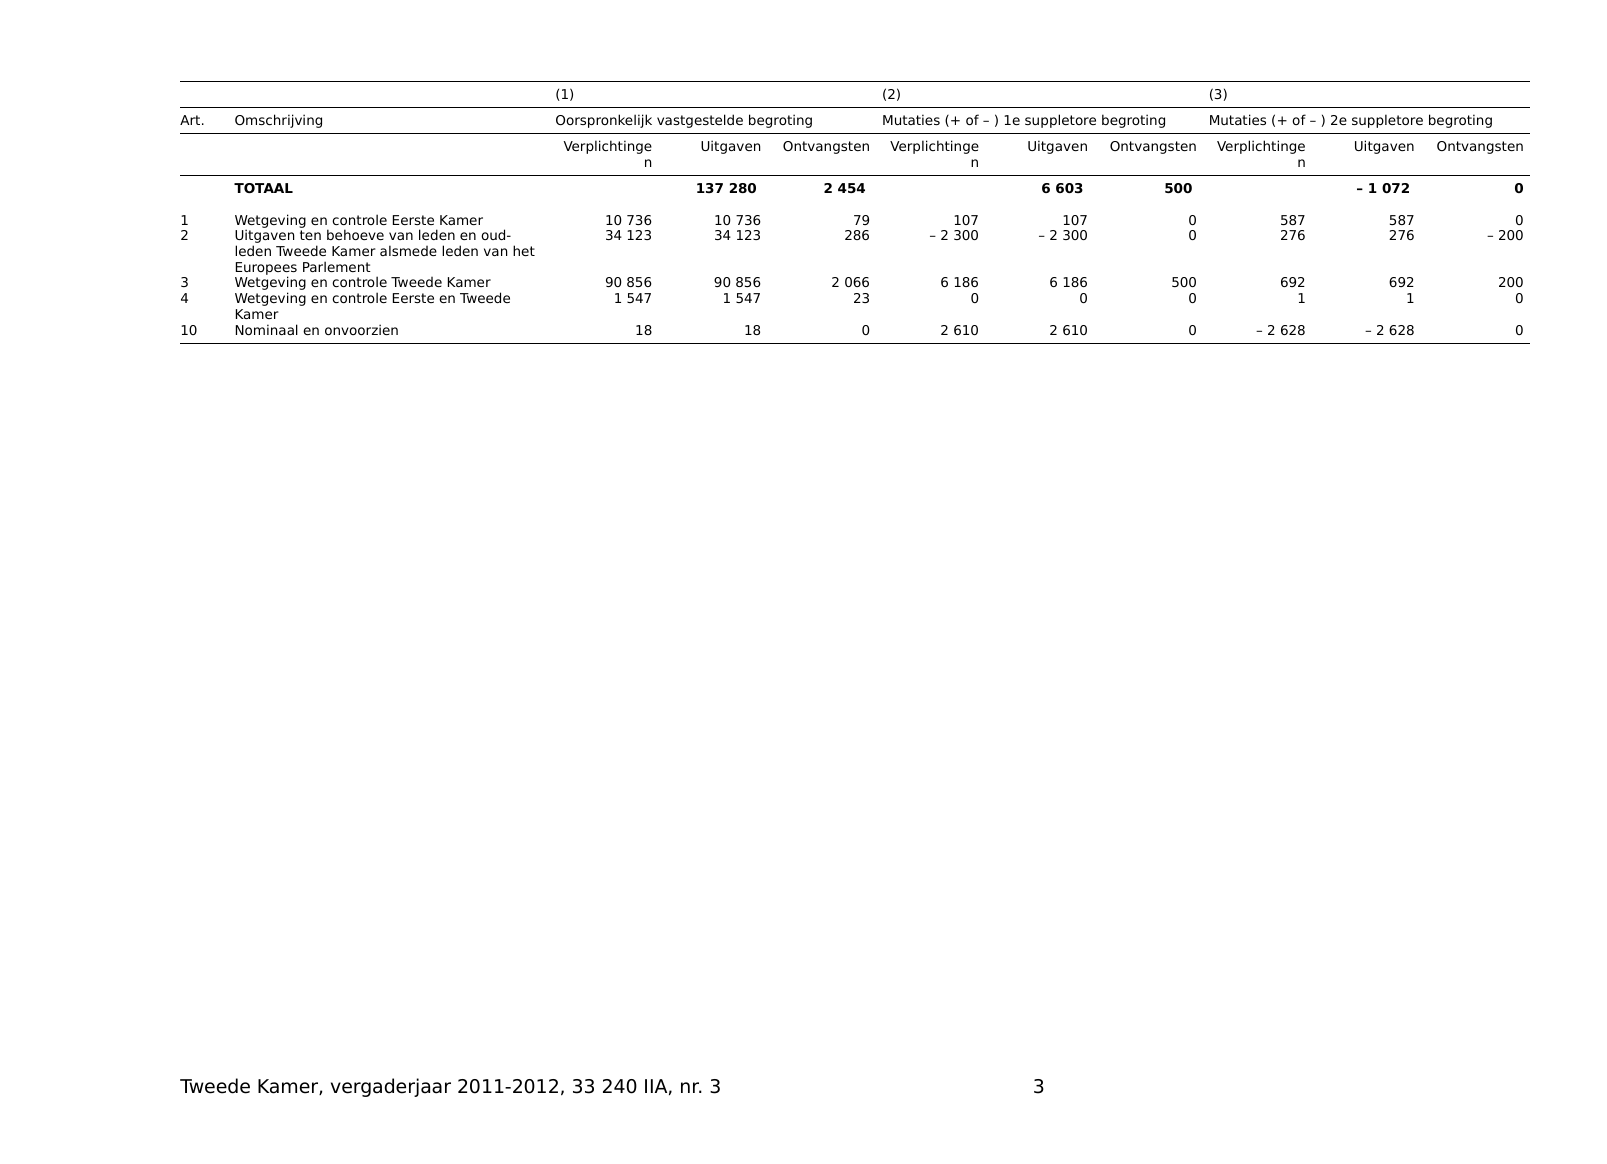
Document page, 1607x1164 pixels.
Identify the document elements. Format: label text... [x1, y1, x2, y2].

table_cell TOTAAL [229, 176, 549, 197]
table_cell [876, 176, 985, 197]
table_cell 18 [658, 323, 767, 343]
table_cell 90 856 [549, 275, 658, 291]
table_cell 692 [1203, 275, 1311, 291]
table_cell Uitgaven ten behoeve van leden en oud-leden Tweede Kamer alsmede leden van het Europees Parlement [229, 228, 549, 275]
table_cell [1311, 197, 1420, 212]
table_cell 18 [549, 323, 658, 343]
table_cell Uitgaven [658, 134, 767, 175]
table_cell 137 280 [658, 176, 767, 197]
table_header (2) [876, 82, 1203, 107]
table_cell Wetgeving en controle Eerste Kamer [229, 212, 549, 228]
table_cell 0 [1094, 291, 1203, 322]
table_cell 200 [1420, 275, 1529, 291]
table_cell 3 [180, 275, 228, 291]
table_cell [1203, 176, 1311, 197]
table_cell 0 [1420, 323, 1529, 343]
table_cell 1 [1311, 291, 1420, 322]
table_cell 0 [767, 323, 876, 343]
table_cell 6 186 [876, 275, 985, 291]
table_cell – 2 300 [876, 228, 985, 275]
table_cell 2 [180, 228, 228, 275]
table_cell – 200 [1420, 228, 1529, 275]
table_cell [180, 197, 228, 212]
table_cell [876, 197, 985, 212]
table_cell 0 [1420, 212, 1529, 228]
table_cell 0 [1094, 228, 1203, 275]
table_cell – 1 072 [1311, 176, 1420, 197]
table_cell Verplichtingen [876, 134, 985, 175]
table_cell 1 [180, 212, 228, 228]
table_cell 0 [1094, 212, 1203, 228]
table_cell Nominaal en onvoorzien [229, 323, 549, 343]
table_cell 0 [1420, 176, 1529, 197]
table_cell [180, 176, 228, 197]
table_cell 34 123 [658, 228, 767, 275]
table_cell 6 186 [985, 275, 1094, 291]
table_cell 10 736 [658, 212, 767, 228]
table_cell Uitgaven [985, 134, 1094, 175]
table_cell [767, 197, 876, 212]
table_cell 10 736 [549, 212, 658, 228]
table_cell 500 [1094, 275, 1203, 291]
table_cell 587 [1203, 212, 1311, 228]
table_header [229, 82, 549, 107]
table_cell Omschrijving [229, 108, 549, 133]
table_cell 34 123 [549, 228, 658, 275]
table_cell 10 [180, 323, 228, 343]
table_cell 1 547 [658, 291, 767, 322]
table_cell 276 [1203, 228, 1311, 275]
table_cell [180, 134, 228, 175]
table_cell 1 547 [549, 291, 658, 322]
table_cell 587 [1311, 212, 1420, 228]
table_cell Wetgeving en controle Tweede Kamer [229, 275, 549, 291]
table_cell – 2 300 [985, 228, 1094, 275]
table_cell 2 066 [767, 275, 876, 291]
table_cell 276 [1311, 228, 1420, 275]
table_cell 107 [876, 212, 985, 228]
table_cell 4 [180, 291, 228, 322]
table_cell [1094, 197, 1203, 212]
table_cell Uitgaven [1311, 134, 1420, 175]
table_cell Verplichtingen [1203, 134, 1311, 175]
table_cell 500 [1094, 176, 1203, 197]
table_cell 2 610 [985, 323, 1094, 343]
table_cell 0 [876, 291, 985, 322]
table_cell [1203, 197, 1311, 212]
table_cell Mutaties (+ of – ) 2e suppletore begroting [1203, 108, 1529, 133]
table_cell 2 610 [876, 323, 985, 343]
table_cell Ontvangsten [1420, 134, 1529, 175]
table_cell [658, 197, 767, 212]
table_cell Ontvangsten [1094, 134, 1203, 175]
table_cell Wetgeving en controle Eerste en Tweede Kamer [229, 291, 549, 322]
table_cell [229, 134, 549, 175]
table_cell [549, 197, 658, 212]
table_cell Ontvangsten [767, 134, 876, 175]
table_cell 0 [1094, 323, 1203, 343]
table_cell Mutaties (+ of – ) 1e suppletore begroting [876, 108, 1203, 133]
table_header (1) [549, 82, 876, 107]
table_cell 107 [985, 212, 1094, 228]
table_cell Oorspronkelijk vastgestelde begroting [549, 108, 876, 133]
table_cell 79 [767, 212, 876, 228]
table_cell – 2 628 [1311, 323, 1420, 343]
table_cell Verplichtingen [549, 134, 658, 175]
table_cell [549, 176, 658, 197]
table_cell 0 [1420, 291, 1529, 322]
table_cell 286 [767, 228, 876, 275]
table_cell 23 [767, 291, 876, 322]
table_cell – 2 628 [1203, 323, 1311, 343]
table_cell [985, 197, 1094, 212]
table_cell 6 603 [985, 176, 1094, 197]
table_cell [229, 197, 549, 212]
table_cell 0 [985, 291, 1094, 322]
table_header [180, 82, 228, 107]
table_header (3) [1203, 82, 1529, 107]
table_cell [1420, 197, 1529, 212]
table_cell 692 [1311, 275, 1420, 291]
table_cell 2 454 [767, 176, 876, 197]
table_cell Art. [180, 108, 228, 133]
table_cell 1 [1203, 291, 1311, 322]
table_cell 90 856 [658, 275, 767, 291]
